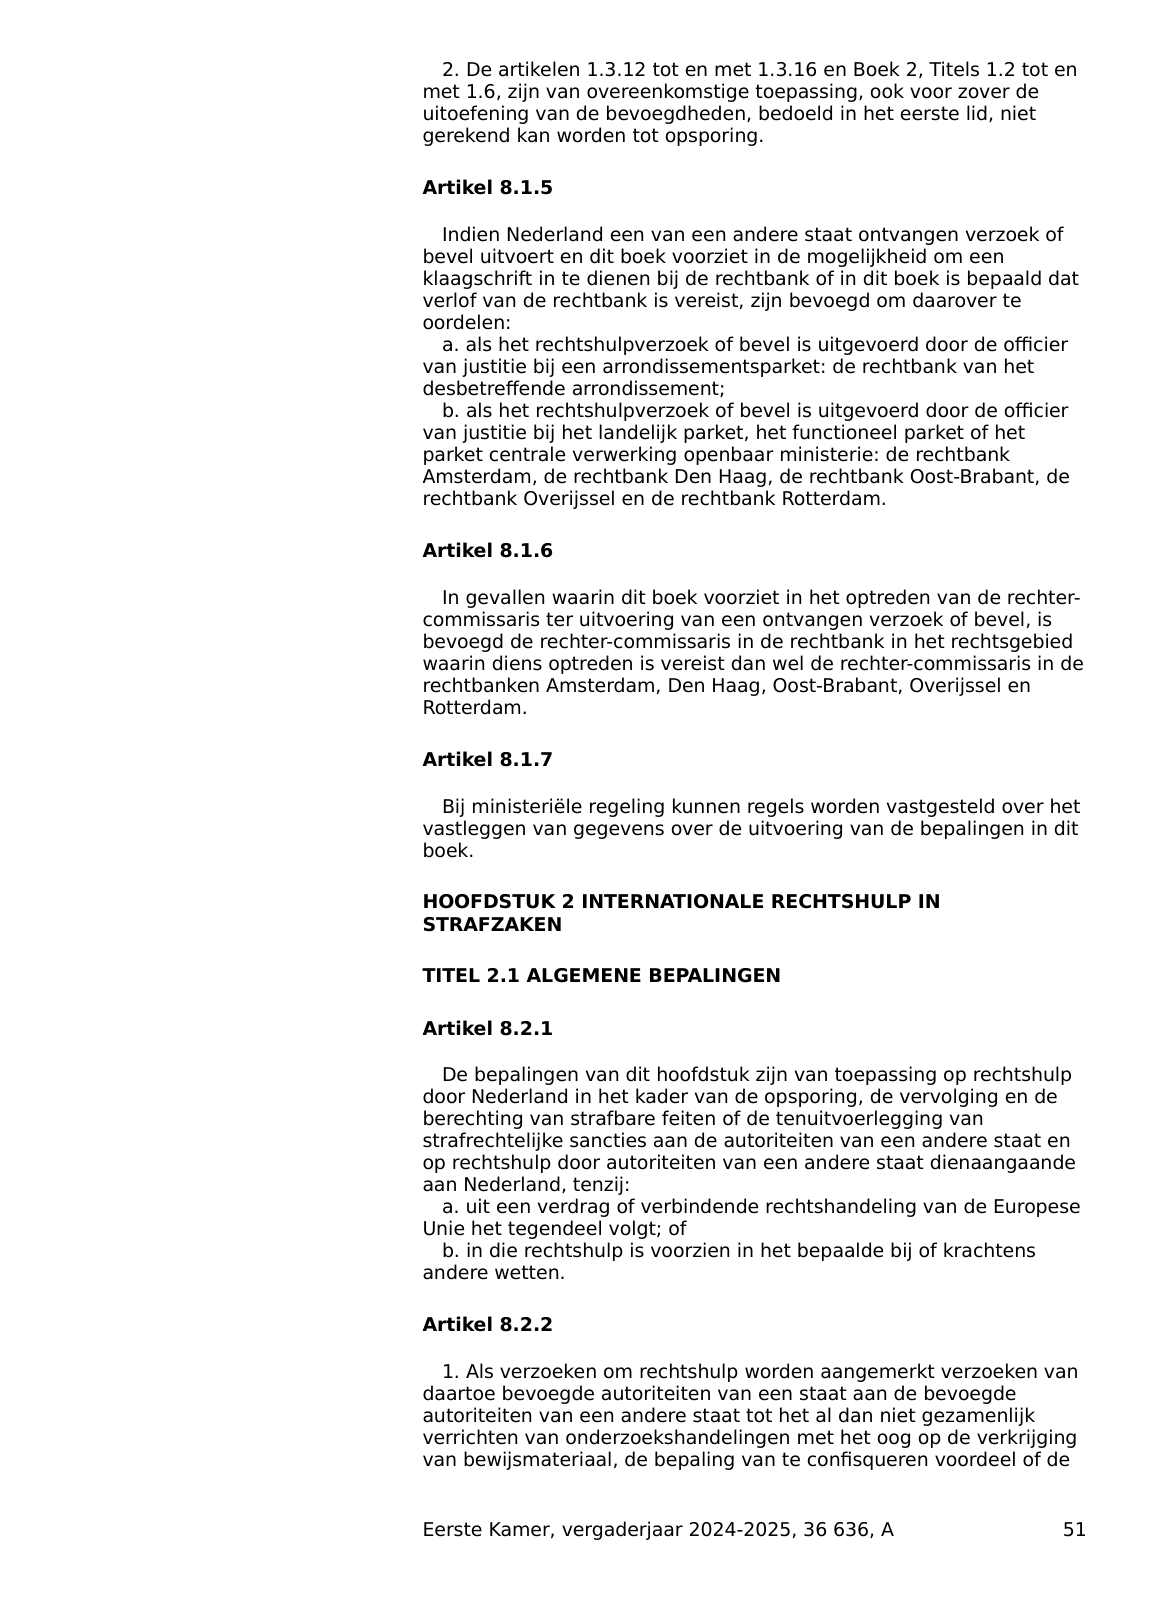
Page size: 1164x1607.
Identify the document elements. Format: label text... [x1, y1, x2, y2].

text De bepalingen van dit hoofdstuk zijn van toepassing op rechtshulp door Nederland in het kader van de opsporing, de vervolging en de berechting van strafbare feiten of de tenuitvoerlegging van strafrechtelijke sancties aan de autoriteiten van een andere staat en op rechtshulp door autoriteiten van een andere staat dienaangaande aan Nederland, tenzij: [422, 1064, 1087, 1196]
subtitle Artikel 8.2.1 [422, 1017, 1087, 1039]
text a. uit een verdrag of verbindende rechtshandeling van de Europese Unie het tegendeel volgt; of [422, 1196, 1087, 1240]
subtitle Artikel 8.1.7 [422, 748, 1087, 771]
subtitle Artikel 8.1.5 [422, 177, 1087, 199]
text a. als het rechtshulpverzoek of bevel is uitgevoerd door de officier van justitie bij een arrondissementsparket: de rechtbank van het desbetreffende arrondissement; [422, 334, 1087, 400]
subtitle TITEL 2.1 ALGEMENE BEPALINGEN [422, 965, 1087, 987]
text 1. Als verzoeken om rechtshulp worden aangemerkt verzoeken van daartoe bevoegde autoriteiten van een staat aan de bevoegde autoriteiten van een andere staat tot het al dan niet gezamenlijk verrichten van onderzoekshandelingen met het oog op de verkrijging van bewijsmateriaal, de bepaling van te confisqueren voordeel of de [422, 1361, 1087, 1471]
text b. als het rechtshulpverzoek of bevel is uitgevoerd door de officier van justitie bij het landelijk parket, het functioneel parket of het parket centrale verwerking openbaar ministerie: de rechtbank Amsterdam, de rechtbank Den Haag, de rechtbank Oost-Brabant, de rechtbank Overijssel en de rechtbank Rotterdam. [422, 400, 1087, 510]
text Indien Nederland een van een andere staat ontvangen verzoek of bevel uitvoert en dit boek voorziet in de mogelijkheid om een klaagschrift in te dienen bij de rechtbank of in dit boek is bepaald dat verlof van de rechtbank is vereist, zijn bevoegd om daarover te oordelen: [422, 224, 1087, 334]
subtitle HOOFDSTUK 2 INTERNATIONALE RECHTSHULP IN STRAFZAKEN [422, 891, 1087, 935]
text 2. De artikelen 1.3.12 tot en met 1.3.16 en Boek 2, Titels 1.2 tot en met 1.6, zijn van overeenkomstige toepassing, ook voor zover de uitoefening van de bevoegdheden, bedoeld in het eerste lid, niet gerekend kan worden tot opsporing. [422, 59, 1087, 147]
text In gevallen waarin dit boek voorziet in het optreden van de rechter-commissaris ter uitvoering van een ontvangen verzoek of bevel, is bevoegd de rechter-commissaris in de rechtbank in het rechtsgebied waarin diens optreden is vereist dan wel de rechter-commissaris in de rechtbanken Amsterdam, Den Haag, Oost-Brabant, Overijssel en Rotterdam. [422, 587, 1087, 718]
subtitle Artikel 8.2.2 [422, 1314, 1087, 1336]
text Bij ministeriële regeling kunnen regels worden vastgesteld over het vastleggen van gegevens over de uitvoering van de bepalingen in dit boek. [422, 796, 1087, 861]
text b. in die rechtshulp is voorzien in het bepaalde bij of krachtens andere wetten. [422, 1240, 1087, 1284]
subtitle Artikel 8.1.6 [422, 540, 1087, 562]
